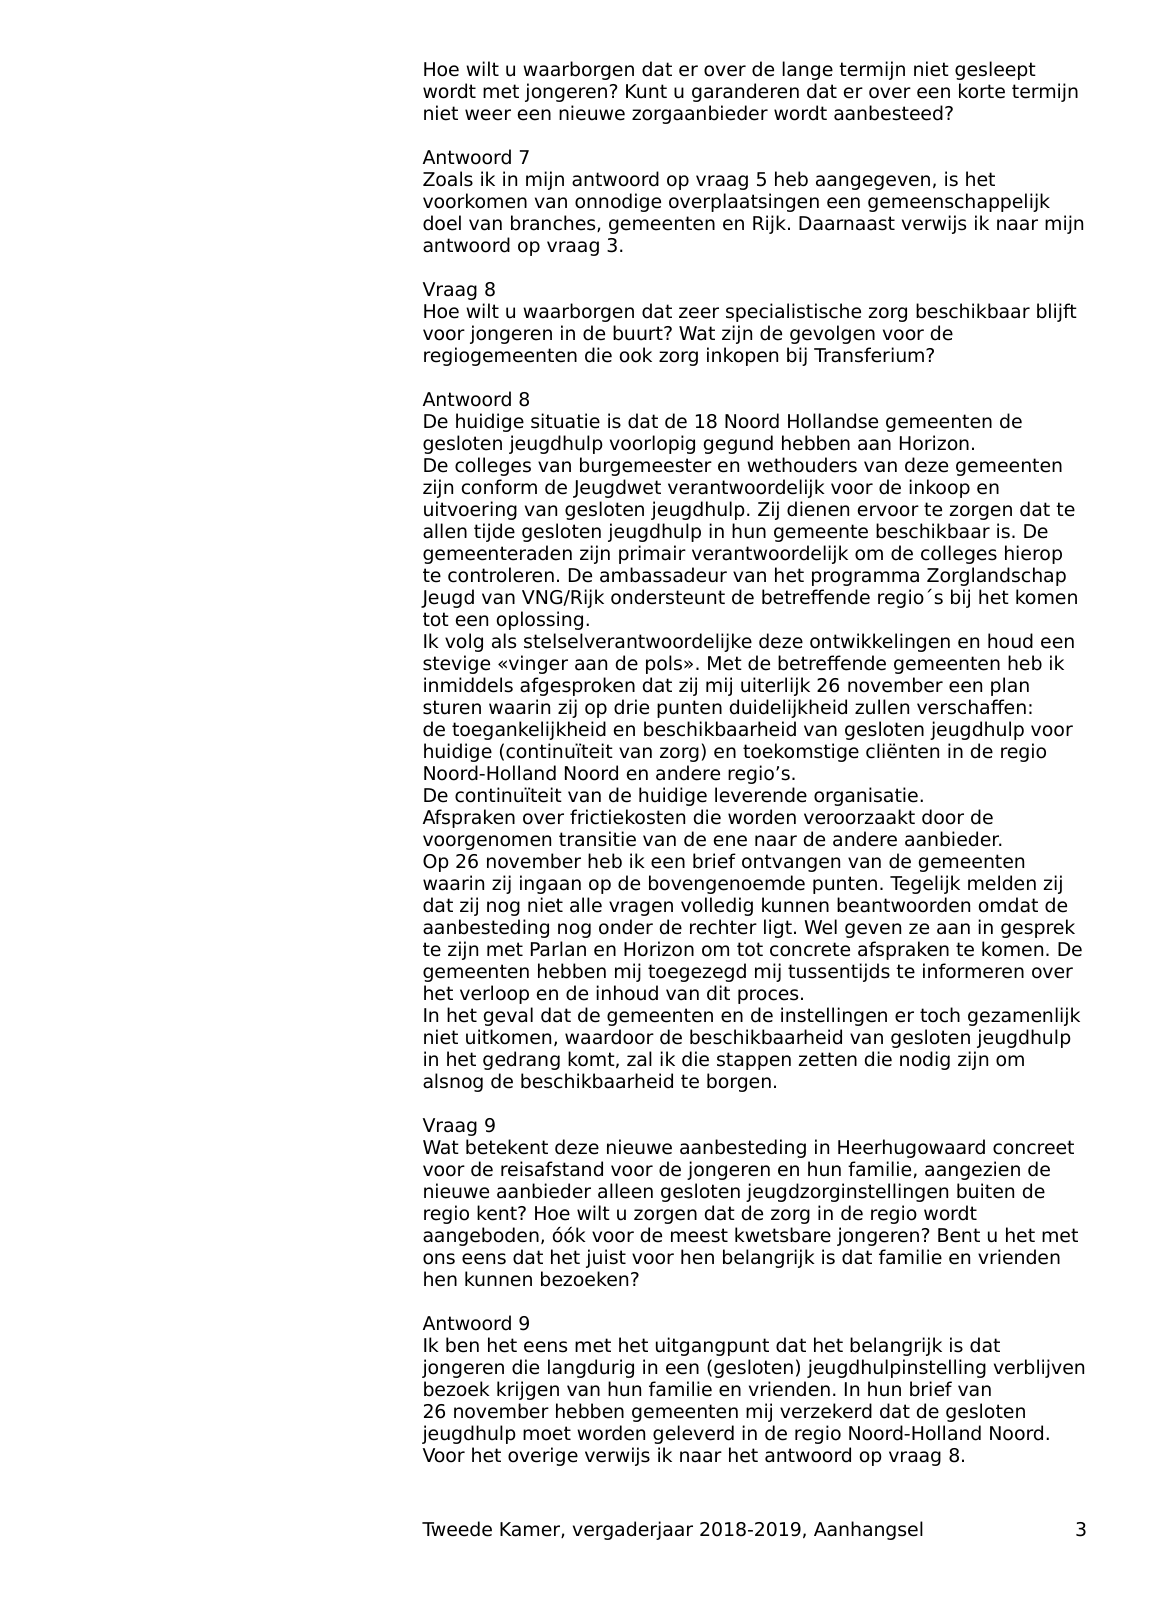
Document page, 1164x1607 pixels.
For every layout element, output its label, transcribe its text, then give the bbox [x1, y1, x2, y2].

text Wat betekent deze nieuwe aanbesteding in Heerhugowaard concreet voor de reisafstand voor de jongeren en hun familie, aangezien de nieuwe aanbieder alleen gesloten jeugdzorginstellingen buiten de regio kent? Hoe wilt u zorgen dat de zorg in de regio wordt aangeboden, óók voor de meest kwetsbare jongeren? Bent u het met ons eens dat het juist voor hen belangrijk is dat familie en vrienden hen kunnen bezoeken? [422, 1137, 1087, 1291]
text de toegankelijkheid en beschikbaarheid van gesloten jeugdhulp voor huidige (continuïteit van zorg) en toekomstige cliënten in de regio Noord-Holland Noord en andere regio’s. [422, 719, 1087, 785]
text Hoe wilt u waarborgen dat er over de lange termijn niet gesleept wordt met jongeren? Kunt u garanderen dat er over een korte termijn niet weer een nieuwe zorgaanbieder wordt aanbesteed? [422, 59, 1087, 125]
text Zoals ik in mijn antwoord op vraag 5 heb aangegeven, is het voorkomen van onnodige overplaatsingen een gemeenschappelijk doel van branches, gemeenten en Rijk. Daarnaast verwijs ik naar mijn antwoord op vraag 3. [422, 169, 1087, 257]
text Op 26 november heb ik een brief ontvangen van de gemeenten waarin zij ingaan op de bovengenoemde punten. Tegelijk melden zij dat zij nog niet alle vragen volledig kunnen beantwoorden omdat de aanbesteding nog onder de rechter ligt. Wel geven ze aan in gesprek te zijn met Parlan en Horizon om tot concrete afspraken te komen. De gemeenten hebben mij toegezegd mij tussentijds te informeren over het verloop en de inhoud van dit proces. [422, 851, 1087, 1005]
text Vraag 9 [422, 1115, 1087, 1137]
text Afspraken over frictiekosten die worden veroorzaakt door de voorgenomen transitie van de ene naar de andere aanbieder. [422, 807, 1087, 851]
text Antwoord 8 [422, 389, 1087, 411]
text Vraag 8 [422, 279, 1087, 301]
text De colleges van burgemeester en wethouders van deze gemeenten zijn conform de Jeugdwet verantwoordelijk voor de inkoop en uitvoering van gesloten jeugdhulp. Zij dienen ervoor te zorgen dat te allen tijde gesloten jeugdhulp in hun gemeente beschikbaar is. De gemeenteraden zijn primair verantwoordelijk om de colleges hierop te controleren. De ambassadeur van het programma Zorglandschap Jeugd van VNG/Rijk ondersteunt de betreffende regio´s bij het komen tot een oplossing. [422, 455, 1087, 631]
text Hoe wilt u waarborgen dat zeer specialistische zorg beschikbaar blijft voor jongeren in de buurt? Wat zijn de gevolgen voor de regiogemeenten die ook zorg inkopen bij Transferium? [422, 301, 1087, 367]
text Antwoord 9 [422, 1313, 1087, 1335]
text Ik volg als stelselverantwoordelijke deze ontwikkelingen en houd een stevige «vinger aan de pols». Met de betreffende gemeenten heb ik inmiddels afgesproken dat zij mij uiterlijk 26 november een plan sturen waarin zij op drie punten duidelijkheid zullen verschaffen: [422, 631, 1087, 719]
text Ik ben het eens met het uitgangpunt dat het belangrijk is dat jongeren die langdurig in een (gesloten) jeugdhulpinstelling verblijven bezoek krijgen van hun familie en vrienden. In hun brief van 26 november hebben gemeenten mij verzekerd dat de gesloten jeugdhulp moet worden geleverd in de regio Noord-Holland Noord. Voor het overige verwijs ik naar het antwoord op vraag 8. [422, 1335, 1087, 1467]
text De huidige situatie is dat de 18 Noord Hollandse gemeenten de gesloten jeugdhulp voorlopig gegund hebben aan Horizon. [422, 411, 1087, 455]
text Antwoord 7 [422, 147, 1087, 169]
text In het geval dat de gemeenten en de instellingen er toch gezamenlijk niet uitkomen, waardoor de beschikbaarheid van gesloten jeugdhulp in het gedrang komt, zal ik die stappen zetten die nodig zijn om alsnog de beschikbaarheid te borgen. [422, 1005, 1087, 1093]
text De continuïteit van de huidige leverende organisatie. [422, 785, 1087, 807]
